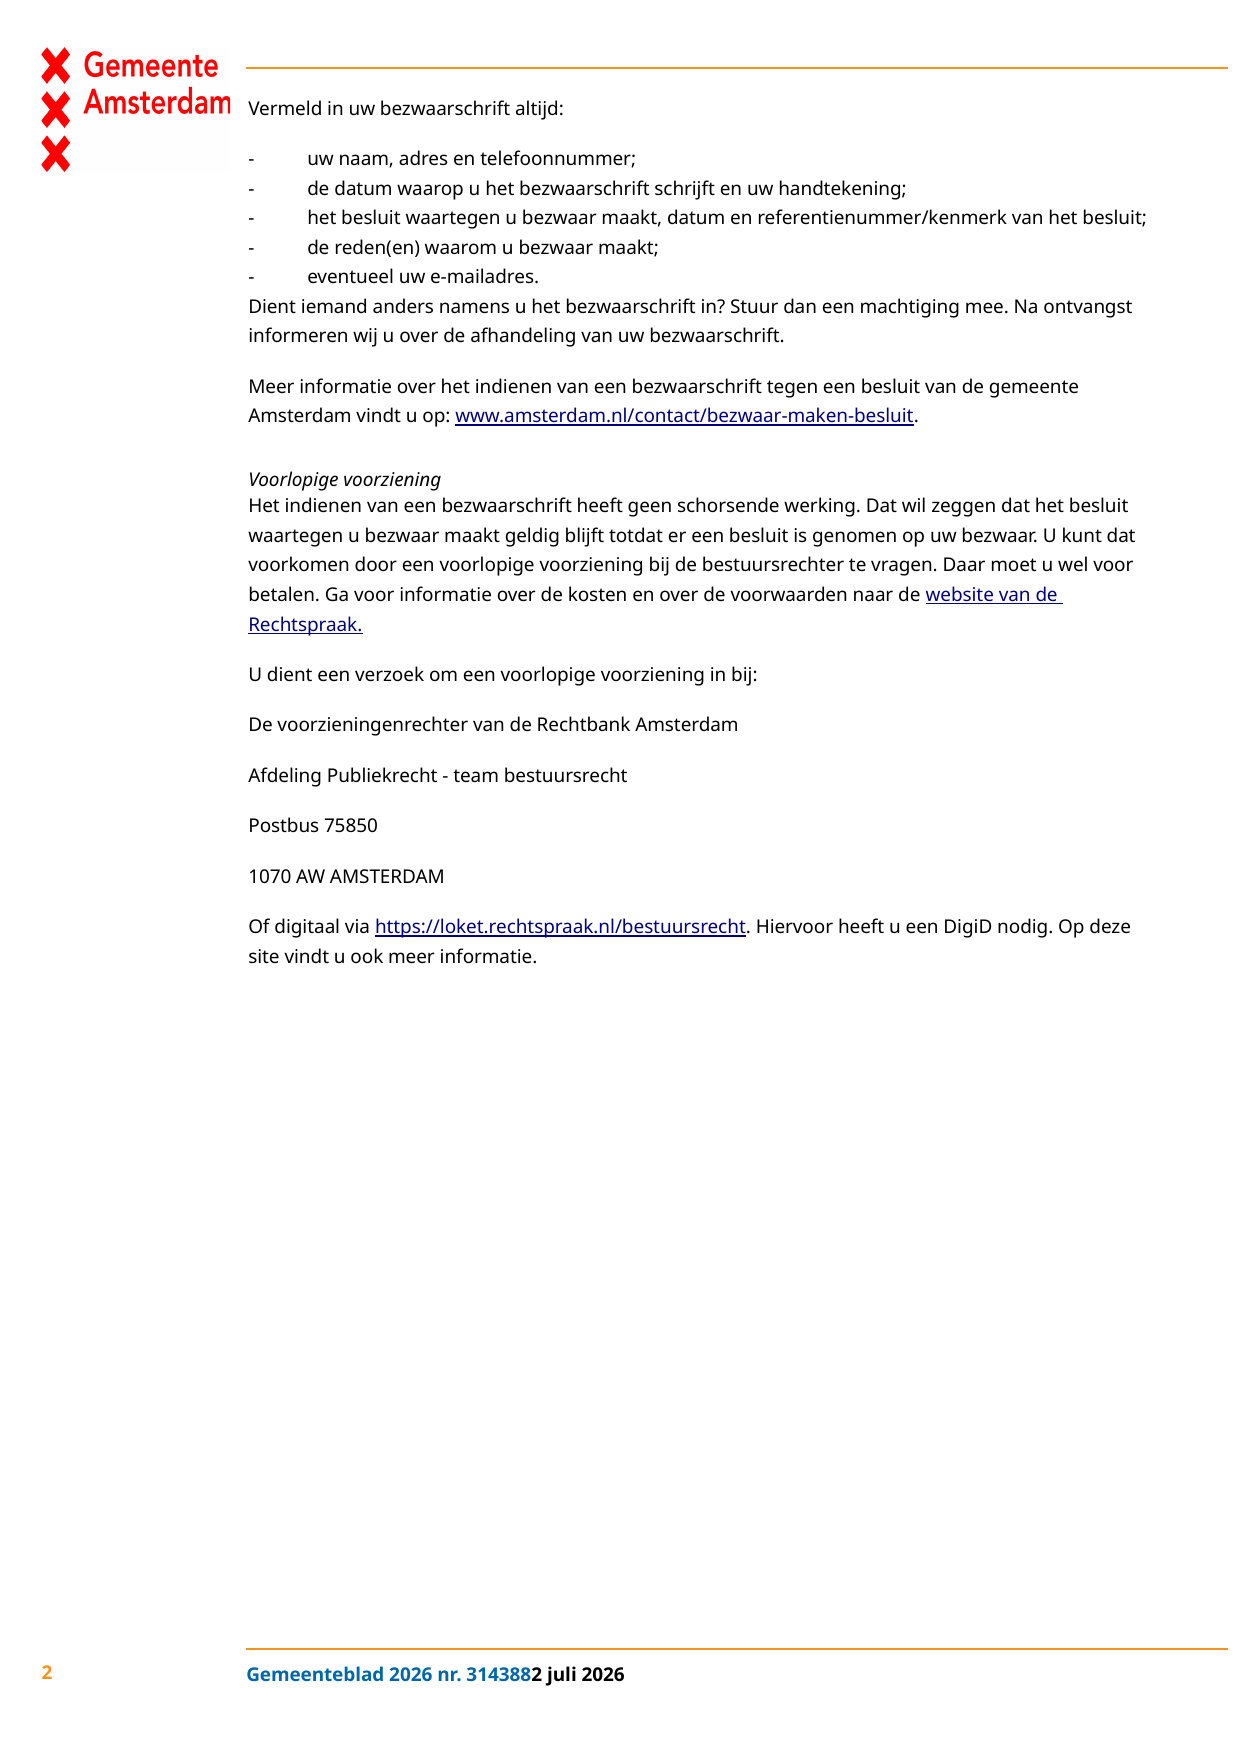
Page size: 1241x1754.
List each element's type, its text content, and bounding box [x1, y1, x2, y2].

text Afdeling Publiekrecht - team bestuursrecht [248, 762, 1152, 788]
list het besluit waartegen u bezwaar maakt, datum en referentienummer/kenmerk van het besluit; [248, 204, 1152, 230]
text De voorzieningenrechter van de Rechtbank Amsterdam [248, 712, 1152, 737]
text Postbus 75850 [248, 812, 1152, 838]
list uw naam, adres en telefoonnummer; [248, 145, 1152, 171]
picture [41, 47, 231, 172]
list eventueel uw e-mailadres. [248, 263, 1152, 289]
text Het indienen van een bezwaarschrift heeft geen schorsende werking. Dat wil zeggen dat het besluit waartegen u bezwaar maakt geldig blijft totdat er een besluit is genomen op uw bezwaar. U kunt dat voorkomen door een voorlopige voorziening bij de bestuursrechter te vragen. Daar moet u wel voor betalen. Ga voor informatie over de kosten en over de voorwaarden naar de website van de Rechtspraak. [248, 492, 1152, 636]
text Voorlopige voorziening [248, 467, 1152, 492]
list de datum waarop u het bezwaarschrift schrijft en uw handtekening; [248, 175, 1152, 201]
text U dient een verzoek om een voorlopige voorziening in bij: [248, 661, 1152, 687]
text 1070 AW AMSTERDAM [248, 863, 1152, 888]
text Of digitaal via https://loket.rechtspraak.nl/bestuursrecht. Hiervoor heeft u een DigiD nodig. Op deze site vindt u ook meer informatie. [248, 913, 1152, 968]
text Meer informatie over het indienen van een bezwaarschrift tegen een besluit van de gemeente Amsterdam vindt u op: www.amsterdam.nl/contact/bezwaar-maken-besluit. [248, 373, 1152, 428]
text Vermeld in uw bezwaarschrift altijd: [248, 95, 1152, 121]
list de reden(en) waarom u bezwaar maakt; [248, 234, 1152, 260]
text Dient iemand anders namens u het bezwaarschrift in? Stuur dan een machtiging mee. Na ontvangst informeren wij u over de afhandeling van uw bezwaarschrift. [248, 293, 1152, 348]
